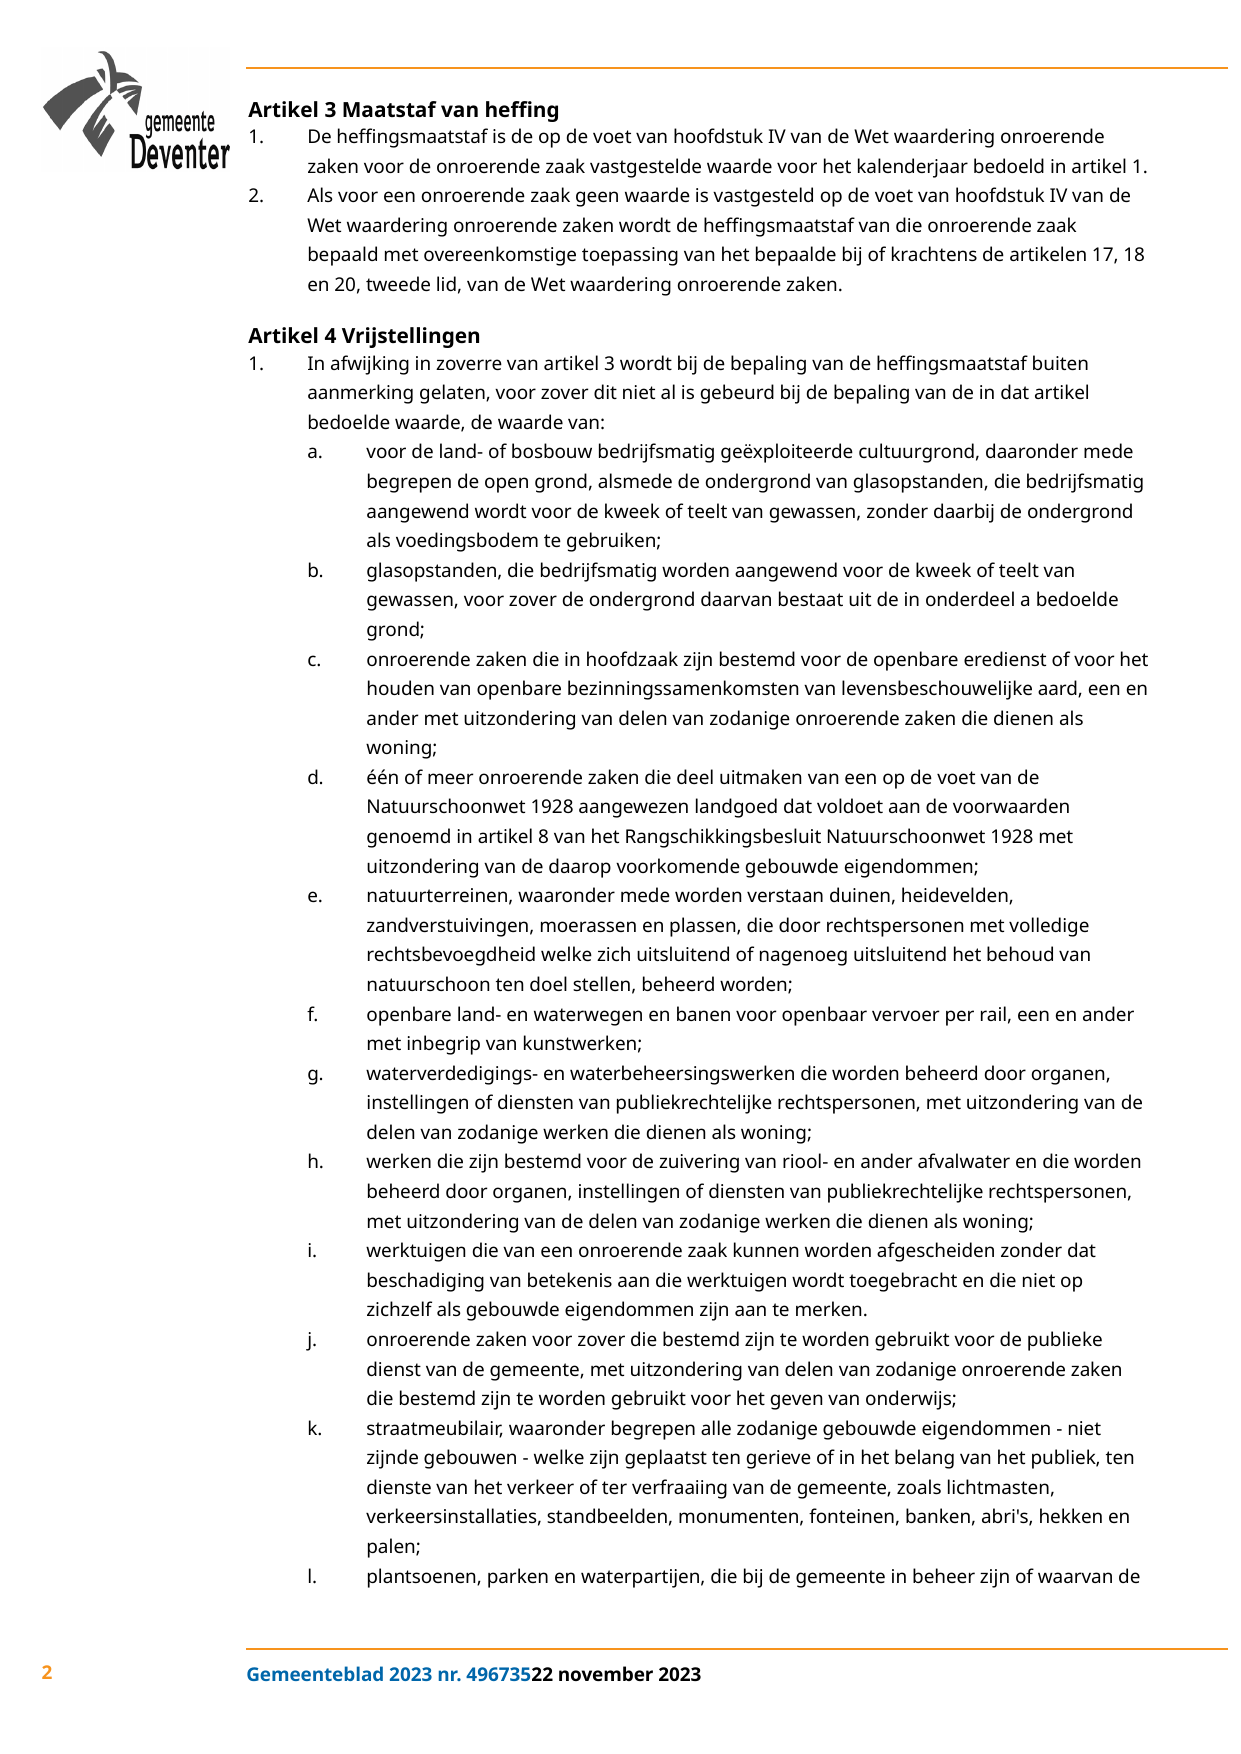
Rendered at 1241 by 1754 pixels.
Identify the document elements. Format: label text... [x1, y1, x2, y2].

list straatmeubilair, waaronder begrepen alle zodanige gebouwde eigendommen - niet zijnde gebouwen - welke zijn geplaatst ten gerieve of in het belang van het publiek, ten dienste van het verkeer of ter verfraaiing van de gemeente, zoals lichtmasten, verkeersinstallaties, standbeelden, monumenten, fonteinen, banken, abri's, hekken en palen; [307, 1415, 1152, 1559]
list werktuigen die van een onroerende zaak kunnen worden afgescheiden zonder dat beschadiging van betekenis aan die werktuigen wordt toegebracht en die niet op zichzelf als gebouwde eigendommen zijn aan te merken. [307, 1237, 1152, 1322]
list voor de land- of bosbouw bedrijfsmatig geëxploiteerde cultuurgrond, daaronder mede begrepen de open grond, alsmede de ondergrond van glasopstanden, die bedrijfsmatig aangewend wordt voor de kweek of teelt van gewassen, zonder daarbij de ondergrond als voedingsbodem te gebruiken; [307, 439, 1152, 553]
text Artikel 3 Maatstaf van heffing [248, 95, 1152, 123]
list In afwijking in zoverre van artikel 3 wordt bij de bepaling van de heffingsmaatstaf buiten aanmerking gelaten, voor zover dit niet al is gebeurd bij de bepaling van de in dat artikel bedoelde waarde, de waarde van: [248, 350, 1152, 435]
list waterverdedigings- en waterbeheersingswerken die worden beheerd door organen, instellingen of diensten van publiekrechtelijke rechtspersonen, met uitzondering van de delen van zodanige werken die dienen als woning; [307, 1060, 1152, 1145]
text Artikel 4 Vrijstellingen [248, 322, 1152, 350]
list onroerende zaken die in hoofdzaak zijn bestemd voor de openbare eredienst of voor het houden van openbare bezinningssamenkomsten van levensbeschouwelijke aard, een en ander met uitzondering van delen van zodanige onroerende zaken die dienen als woning; [307, 646, 1152, 760]
list onroerende zaken voor zover die bestemd zijn te worden gebruikt voor de publieke dienst van de gemeente, met uitzondering van delen van zodanige onroerende zaken die bestemd zijn te worden gebruikt voor het geven van onderwijs; [307, 1326, 1152, 1411]
list Als voor een onroerende zaak geen waarde is vastgesteld op de voet van hoofdstuk IV van de Wet waardering onroerende zaken wordt de heffingsmaatstaf van die onroerende zaak bepaald met overeenkomstige toepassing van het bepaalde bij of krachtens de artikelen 17, 18 en 20, tweede lid, van de Wet waardering onroerende zaken. [248, 182, 1152, 297]
list werken die zijn bestemd voor de zuivering van riool- en ander afvalwater en die worden beheerd door organen, instellingen of diensten van publiekrechtelijke rechtspersonen, met uitzondering van de delen van zodanige werken die dienen als woning; [307, 1149, 1152, 1234]
picture [41, 47, 231, 172]
list glasopstanden, die bedrijfsmatig worden aangewend voor de kweek of teelt van gewassen, voor zover de ondergrond daarvan bestaat uit de in onderdeel a bedoelde grond; [307, 557, 1152, 642]
list De heffingsmaatstaf is de op de voet van hoofdstuk IV van de Wet waardering onroerende zaken voor de onroerende zaak vastgestelde waarde voor het kalenderjaar bedoeld in artikel 1. [248, 123, 1152, 178]
list plantsoenen, parken en waterpartijen, die bij de gemeente in beheer zijn of waarvan de [307, 1563, 1152, 1589]
list één of meer onroerende zaken die deel uitmaken van een op de voet van de Natuurschoonwet 1928 aangewezen landgoed dat voldoet aan de voorwaarden genoemd in artikel 8 van het Rangschikkingsbesluit Natuurschoonwet 1928 met uitzondering van de daarop voorkomende gebouwde eigendommen; [307, 764, 1152, 879]
list openbare land- en waterwegen en banen voor openbaar vervoer per rail, een en ander met inbegrip van kunstwerken; [307, 1001, 1152, 1056]
list natuurterreinen, waaronder mede worden verstaan duinen, heidevelden, zandverstuivingen, moerassen en plassen, die door rechtspersonen met volledige rechtsbevoegdheid welke zich uitsluitend of nagenoeg uitsluitend het behoud van natuurschoon ten doel stellen, beheerd worden; [307, 882, 1152, 997]
